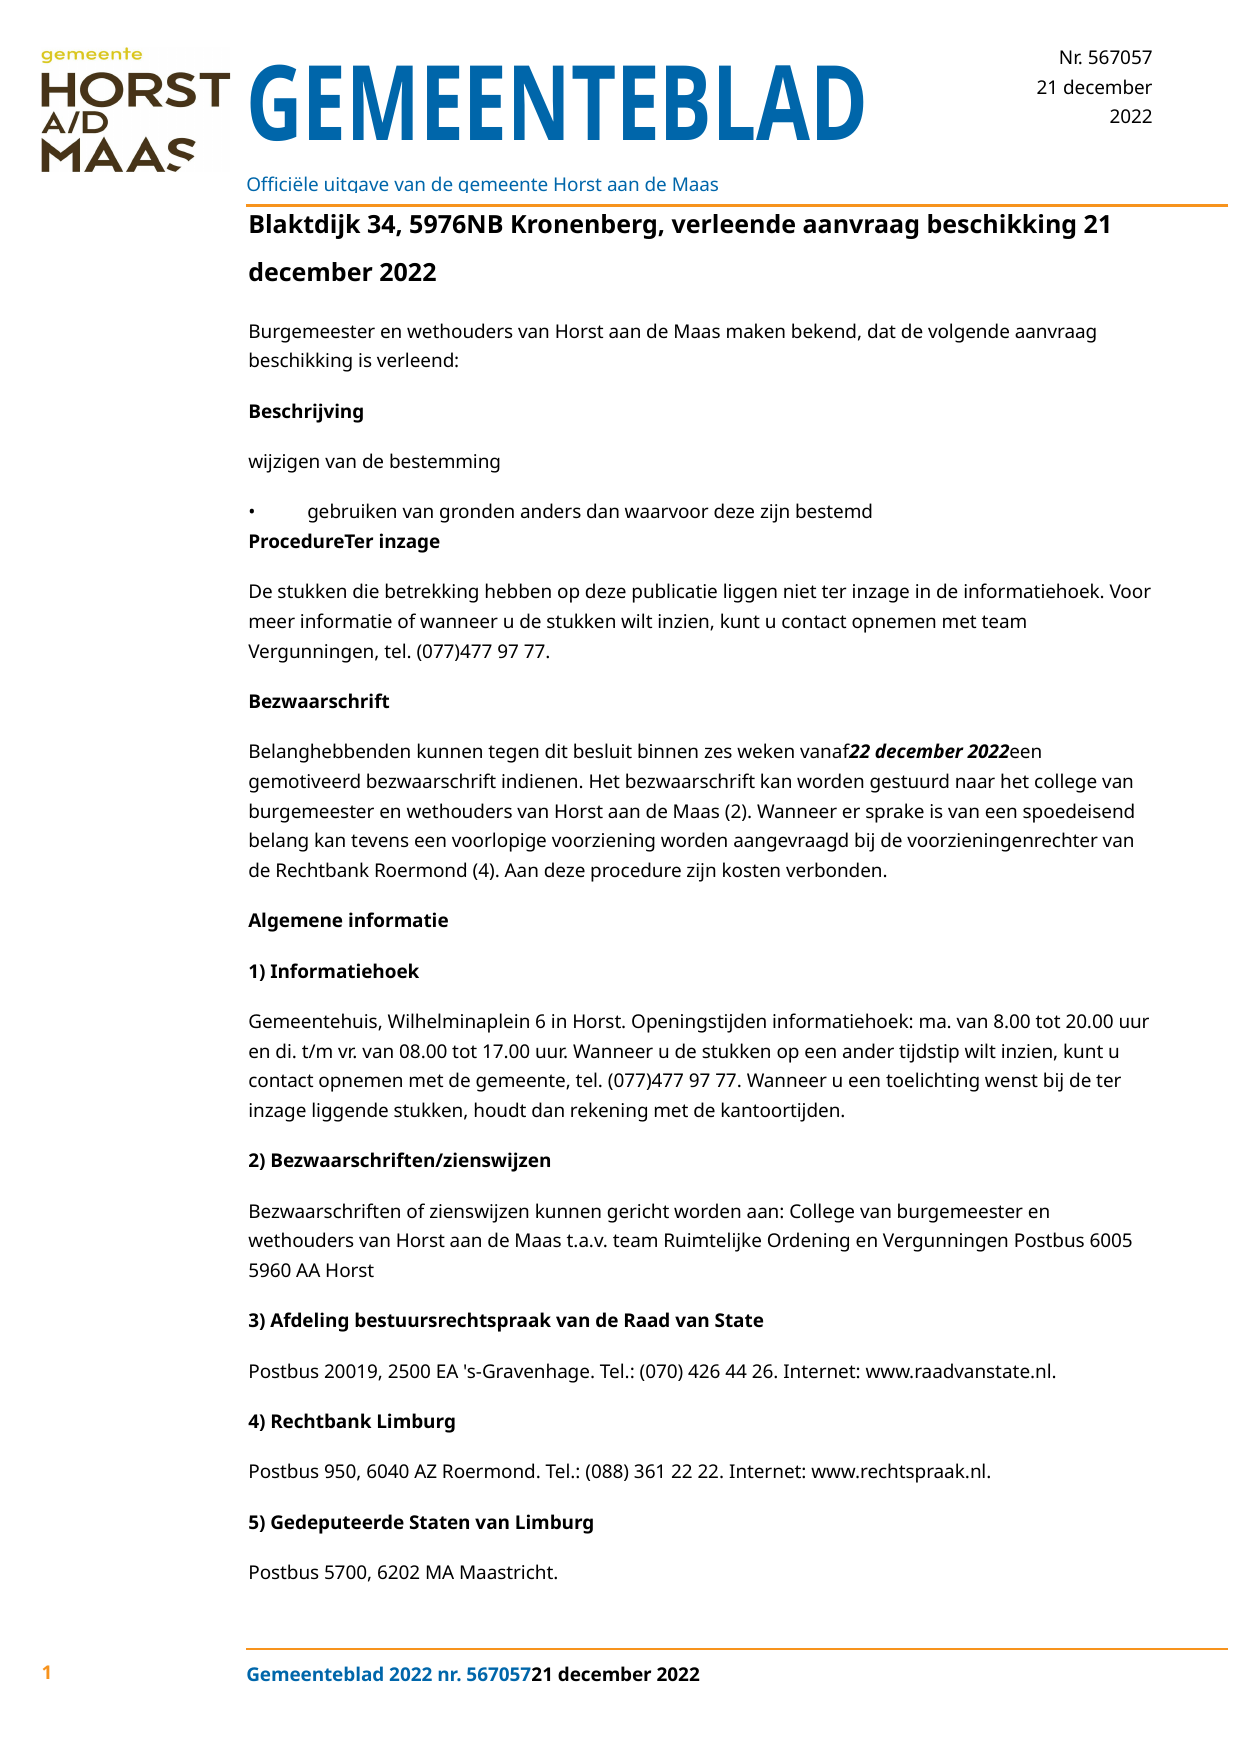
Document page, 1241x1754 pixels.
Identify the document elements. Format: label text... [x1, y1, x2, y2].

text 3) Afdeling bestuursrechtspraak van de Raad van State [248, 1307, 1152, 1333]
text Postbus 5700, 6202 MA Maastricht. [248, 1559, 1152, 1585]
text Algemene informatie [248, 907, 1152, 933]
text wijzigen van de bestemming [248, 448, 1152, 474]
list gebruiken van gronden anders dan waarvoor deze zijn bestemd [248, 499, 1152, 524]
text 4) Rechtbank Limburg [248, 1408, 1152, 1434]
text Belanghebbenden kunnen tegen dit besluit binnen zes weken vanaf22 december 2022een gemotiveerd bezwaarschrift indienen. Het bezwaarschrift kan worden gestuurd naar het college van burgemeester en wethouders van Horst aan de Maas (2). Wanneer er sprake is van een spoedeisend belang kan tevens een voorlopige voorziening worden aangevraagd bij de voorzieningenrechter van de Rechtbank Roermond (4). Aan deze procedure zijn kosten verbonden. [248, 739, 1152, 883]
text Postbus 950, 6040 AZ Roermond. Tel.: (088) 361 22 22. Internet: www.rechtspraak.nl. [248, 1459, 1152, 1484]
text Bezwaarschrift [248, 688, 1152, 714]
text Blaktdijk 34, 5976NB Kronenberg, verleende aanvraag beschikking 21 december 2022 [248, 207, 1152, 288]
text Postbus 20019, 2500 EA 's-Gravenhage. Tel.: (070) 426 44 26. Internet: www.raadvanstate.nl. [248, 1358, 1152, 1384]
text Bezwaarschriften of zienswijzen kunnen gericht worden aan: College van burgemeester en wethouders van Horst aan de Maas t.a.v. team Ruimtelijke Ordening en Vergunningen Postbus 6005 5960 AA Horst [248, 1198, 1152, 1283]
text ProcedureTer inzage [248, 528, 1152, 554]
text Beschrijving [248, 398, 1152, 424]
text De stukken die betrekking hebben op deze publicatie liggen niet ter inzage in de informatiehoek. Voor meer informatie of wanneer u de stukken wilt inzien, kunt u contact opnemen met team Vergunningen, tel. (077)477 97 77. [248, 579, 1152, 664]
text Gemeentehuis, Wilhelminaplein 6 in Horst. Openingstijden informatiehoek: ma. van 8.00 tot 20.00 uur en di. t/m vr. van 08.00 tot 17.00 uur. Wanneer u de stukken op een ander tijdstip wilt inzien, kunt u contact opnemen met de gemeente, tel. (077)477 97 77. Wanneer u een toelichting wenst bij de ter inzage liggende stukken, houdt dan rekening met de kantoortijden. [248, 1008, 1152, 1123]
text Burgemeester en wethouders van Horst aan de Maas maken bekend, dat de volgende aanvraag beschikking is verleend: [248, 318, 1152, 373]
text 5) Gedeputeerde Staten van Limburg [248, 1509, 1152, 1535]
text 1) Informatiehoek [248, 958, 1152, 984]
picture [41, 47, 231, 172]
text 2) Bezwaarschriften/zienswijzen [248, 1147, 1152, 1173]
